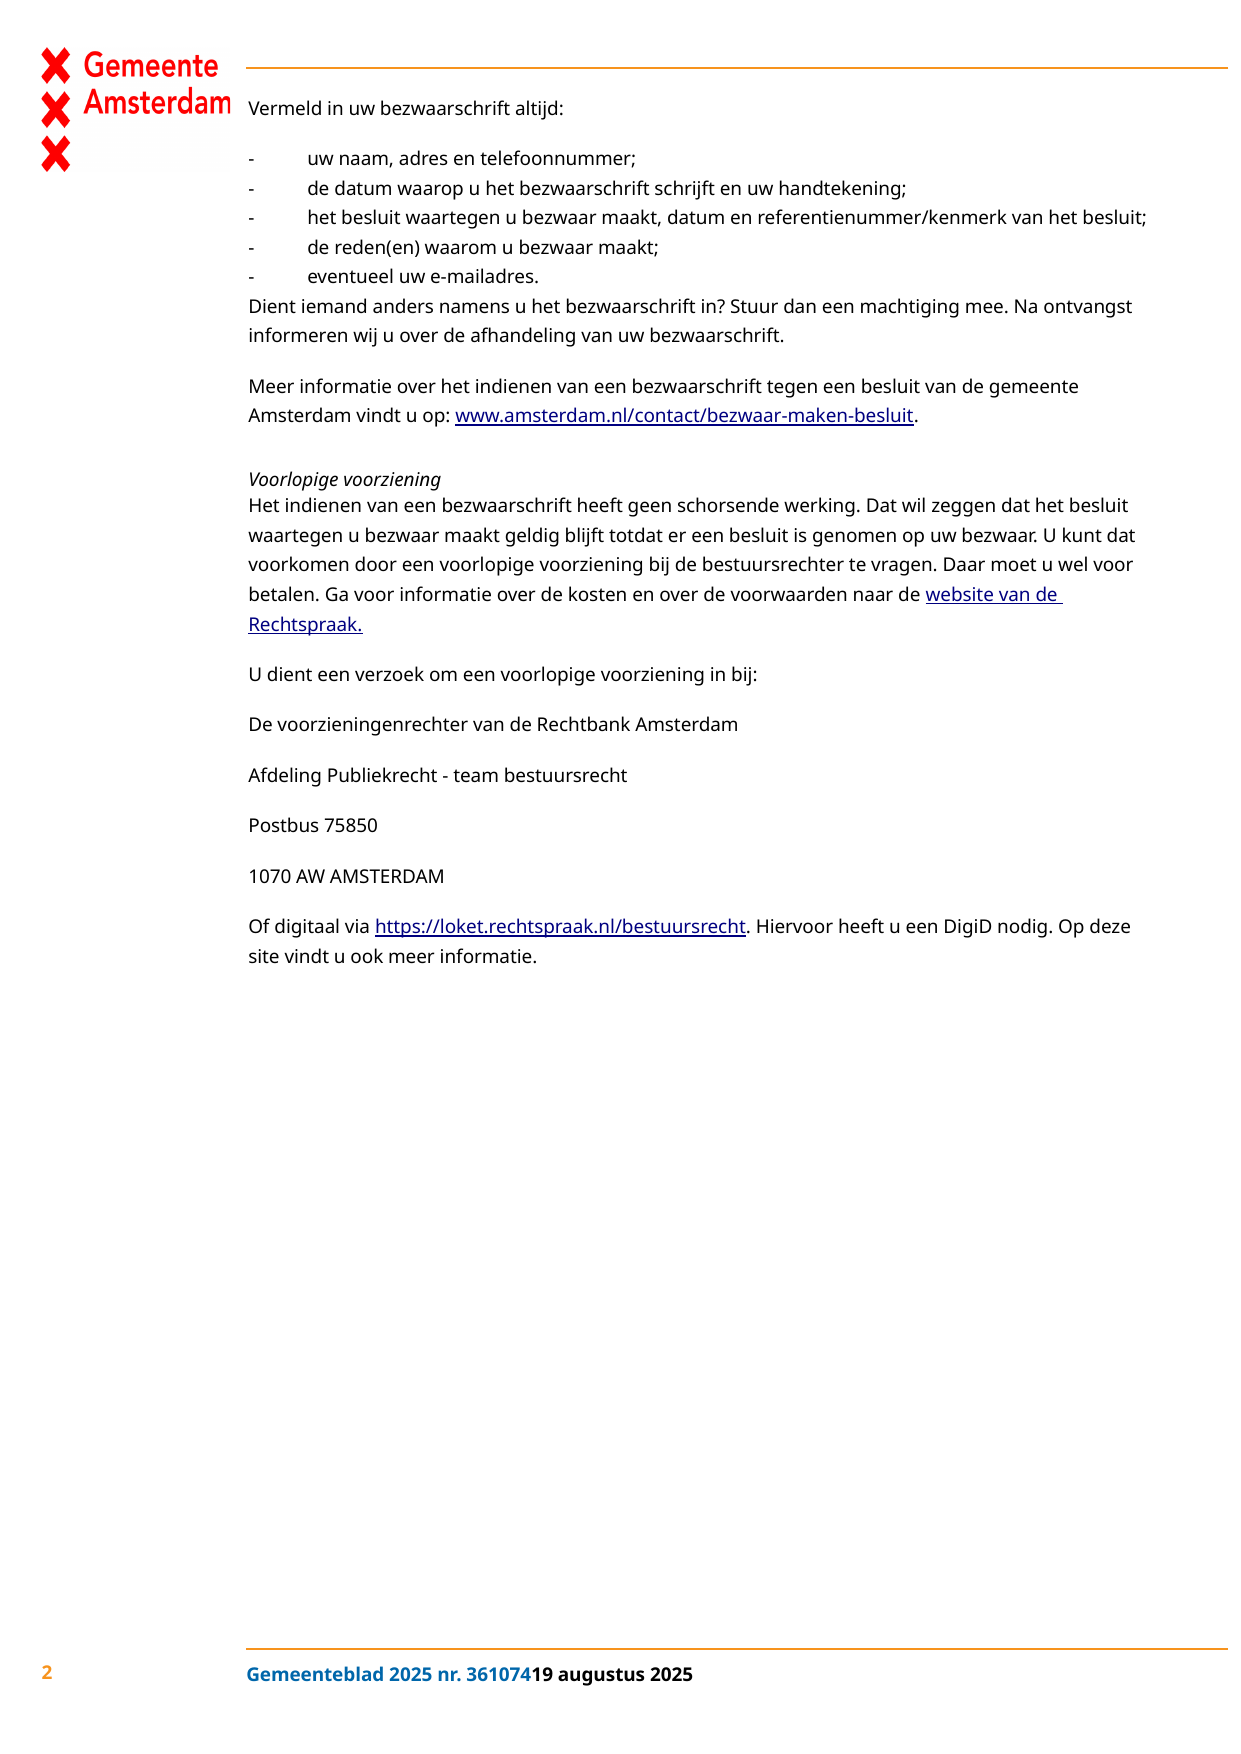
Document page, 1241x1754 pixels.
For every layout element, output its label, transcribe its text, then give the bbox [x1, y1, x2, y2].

list de reden(en) waarom u bezwaar maakt; [248, 234, 1152, 260]
text Dient iemand anders namens u het bezwaarschrift in? Stuur dan een machtiging mee. Na ontvangst informeren wij u over de afhandeling van uw bezwaarschrift. [248, 293, 1152, 348]
list de datum waarop u het bezwaarschrift schrijft en uw handtekening; [248, 175, 1152, 201]
text Het indienen van een bezwaarschrift heeft geen schorsende werking. Dat wil zeggen dat het besluit waartegen u bezwaar maakt geldig blijft totdat er een besluit is genomen op uw bezwaar. U kunt dat voorkomen door een voorlopige voorziening bij de bestuursrechter te vragen. Daar moet u wel voor betalen. Ga voor informatie over de kosten en over de voorwaarden naar de website van de Rechtspraak. [248, 492, 1152, 636]
text Voorlopige voorziening [248, 467, 1152, 492]
text 1070 AW AMSTERDAM [248, 863, 1152, 888]
list eventueel uw e-mailadres. [248, 263, 1152, 289]
list het besluit waartegen u bezwaar maakt, datum en referentienummer/kenmerk van het besluit; [248, 204, 1152, 230]
text Vermeld in uw bezwaarschrift altijd: [248, 95, 1152, 121]
picture [41, 47, 231, 172]
text Afdeling Publiekrecht - team bestuursrecht [248, 762, 1152, 788]
text Postbus 75850 [248, 812, 1152, 838]
text De voorzieningenrechter van de Rechtbank Amsterdam [248, 712, 1152, 737]
text Meer informatie over het indienen van een bezwaarschrift tegen een besluit van de gemeente Amsterdam vindt u op: www.amsterdam.nl/contact/bezwaar-maken-besluit. [248, 373, 1152, 428]
text Of digitaal via https://loket.rechtspraak.nl/bestuursrecht. Hiervoor heeft u een DigiD nodig. Op deze site vindt u ook meer informatie. [248, 913, 1152, 968]
text U dient een verzoek om een voorlopige voorziening in bij: [248, 661, 1152, 687]
list uw naam, adres en telefoonnummer; [248, 145, 1152, 171]
